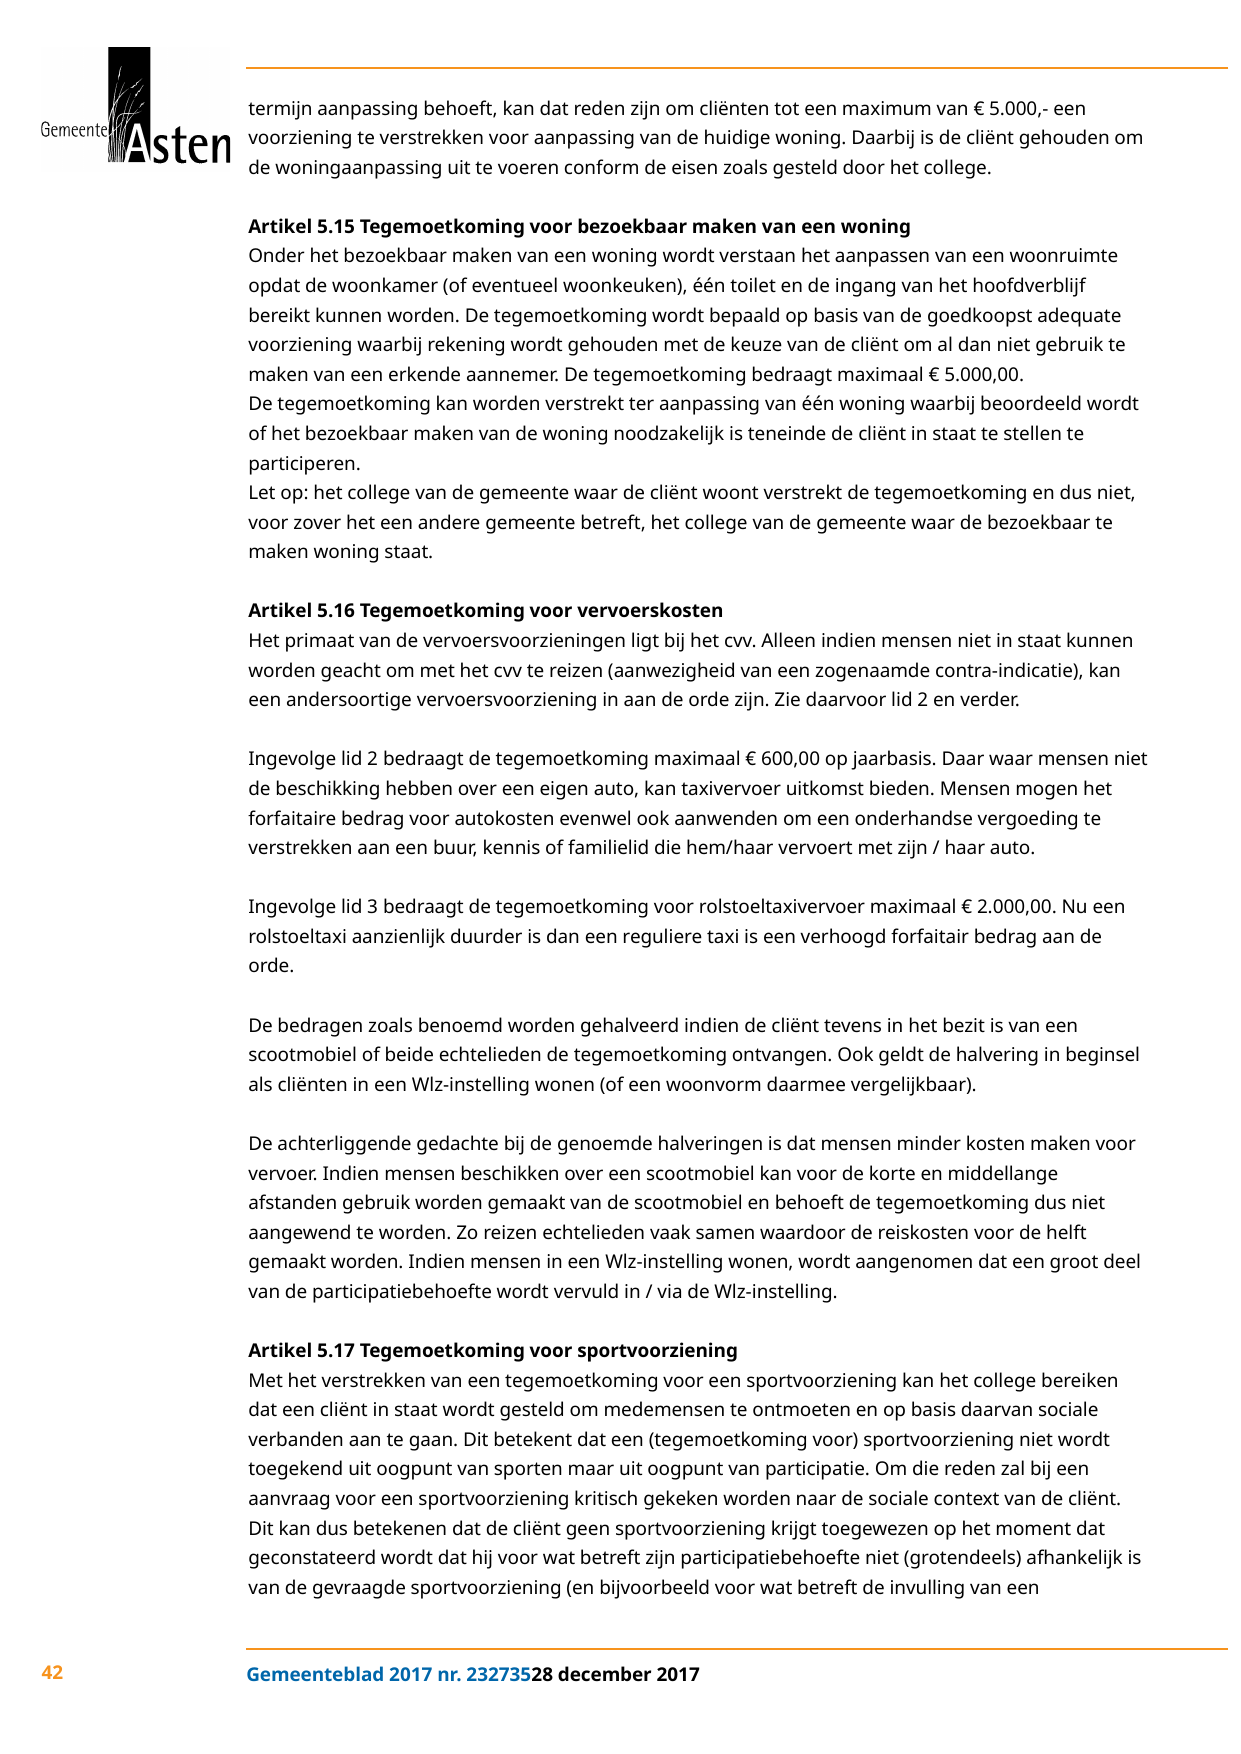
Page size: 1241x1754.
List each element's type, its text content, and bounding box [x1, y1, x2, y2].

text Ingevolge lid 2 bedraagt de tegemoetkoming maximaal € 600,00 op jaarbasis. Daar waar mensen niet de beschikking hebben over een eigen auto, kan taxivervoer uitkomst bieden. Mensen mogen het forfaitaire bedrag voor autokosten evenwel ook aanwenden om een onderhandse vergoeding te verstrekken aan een buur, kennis of familielid die hem/haar vervoert met zijn / haar auto. [248, 746, 1152, 860]
text Artikel 5.15 Tegemoetkoming voor bezoekbaar maken van een woning [248, 213, 1152, 239]
text termijn aanpassing behoeft, kan dat reden zijn om cliënten tot een maximum van € 5.000,- een voorziening te verstrekken voor aanpassing van de huidige woning. Daarbij is de cliënt gehouden om de woningaanpassing uit te voeren conform de eisen zoals gesteld door het college. [248, 95, 1152, 180]
text Artikel 5.16 Tegemoetkoming voor vervoerskosten [248, 598, 1152, 623]
text Het primaat van de vervoersvoorzieningen ligt bij het cvv. Alleen indien mensen niet in staat kunnen worden geacht om met het cvv te reizen (aanwezigheid van een zogenaamde contra-indicatie), kan een andersoortige vervoersvoorziening in aan de orde zijn. Zie daarvoor lid 2 en verder. [248, 627, 1152, 712]
text Met het verstrekken van een tegemoetkoming voor een sportvoorziening kan het college bereiken dat een cliënt in staat wordt gesteld om medemensen te ontmoeten en op basis daarvan sociale verbanden aan te gaan. Dit betekent dat een (tegemoetkoming voor) sportvoorziening niet wordt toegekend uit oogpunt van sporten maar uit oogpunt van participatie. Om die reden zal bij een aanvraag voor een sportvoorziening kritisch gekeken worden naar de sociale context van de cliënt. Dit kan dus betekenen dat de cliënt geen sportvoorziening krijgt toegewezen op het moment dat geconstateerd wordt dat hij voor wat betreft zijn participatiebehoefte niet (grotendeels) afhankelijk is van de gevraagde sportvoorziening (en bijvoorbeeld voor wat betreft de invulling van een [248, 1367, 1152, 1600]
text De achterliggende gedachte bij de genoemde halveringen is dat mensen minder kosten maken voor vervoer. Indien mensen beschikken over een scootmobiel kan voor de korte en middellange afstanden gebruik worden gemaakt van de scootmobiel en behoeft de tegemoetkoming dus niet aangewend te worden. Zo reizen echtelieden vaak samen waardoor de reiskosten voor de helft gemaakt worden. Indien mensen in een Wlz-instelling wonen, wordt aangenomen dat een groot deel van de participatiebehoefte wordt vervuld in / via de Wlz-instelling. [248, 1130, 1152, 1304]
text De bedragen zoals benoemd worden gehalveerd indien de cliënt tevens in het bezit is van een scootmobiel of beide echtelieden de tegemoetkoming ontvangen. Ook geldt de halvering in beginsel als cliënten in een Wlz-instelling wonen (of een woonvorm daarmee vergelijkbaar). [248, 1012, 1152, 1097]
text Artikel 5.17 Tegemoetkoming voor sportvoorziening [248, 1337, 1152, 1363]
text Let op: het college van de gemeente waar de cliënt woont verstrekt de tegemoetkoming en dus niet, voor zover het een andere gemeente betreft, het college van de gemeente waar de bezoekbaar te maken woning staat. [248, 479, 1152, 564]
text Onder het bezoekbaar maken van een woning wordt verstaan het aanpassen van een woonruimte opdat de woonkamer (of eventueel woonkeuken), één toilet en de ingang van het hoofdverblijf bereikt kunnen worden. De tegemoetkoming wordt bepaald op basis van de goedkoopst adequate voorziening waarbij rekening wordt gehouden met de keuze van de cliënt om al dan niet gebruik te maken van een erkende aannemer. De tegemoetkoming bedraagt maximaal € 5.000,00. [248, 243, 1152, 387]
picture [41, 47, 231, 172]
text De tegemoetkoming kan worden verstrekt ter aanpassing van één woning waarbij beoordeeld wordt of het bezoekbaar maken van de woning noodzakelijk is teneinde de cliënt in staat te stellen te participeren. [248, 391, 1152, 476]
text Ingevolge lid 3 bedraagt de tegemoetkoming voor rolstoeltaxivervoer maximaal € 2.000,00. Nu een rolstoeltaxi aanzienlijk duurder is dan een reguliere taxi is een verhoogd forfaitair bedrag aan de orde. [248, 893, 1152, 978]
